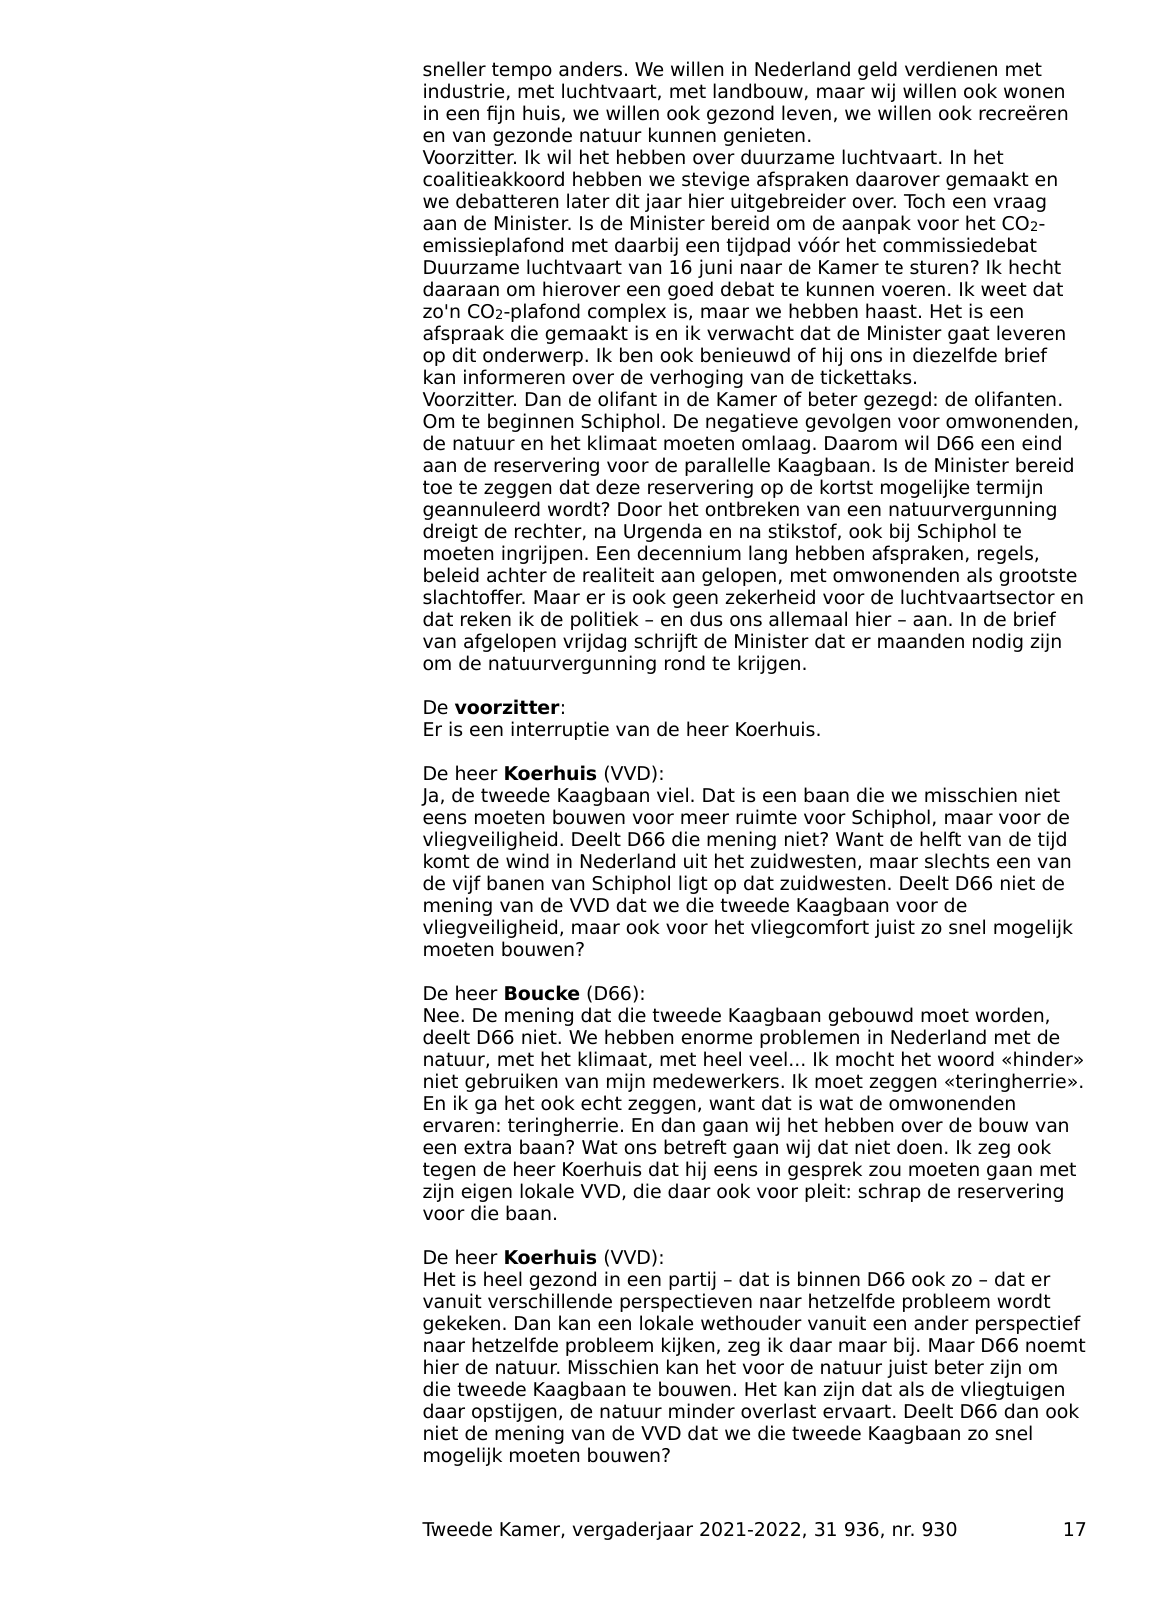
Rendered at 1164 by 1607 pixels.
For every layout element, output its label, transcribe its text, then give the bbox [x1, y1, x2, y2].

text De voorzitter: [422, 697, 1087, 719]
text Het is heel gezond in een partij – dat is binnen D66 ook zo – dat er vanuit verschillende perspectieven naar hetzelfde probleem wordt gekeken. Dan kan een lokale wethouder vanuit een ander perspectief naar hetzelfde probleem kijken, zeg ik daar maar bij. Maar D66 noemt hier de natuur. Misschien kan het voor de natuur juist beter zijn om die tweede Kaagbaan te bouwen. Het kan zijn dat als de vliegtuigen daar opstijgen, de natuur minder overlast ervaart. Deelt D66 dan ook niet de mening van de VVD dat we die tweede Kaagbaan zo snel mogelijk moeten bouwen? [422, 1269, 1087, 1467]
text De heer Koerhuis (VVD): [422, 763, 1087, 785]
text Voorzitter. Dan de olifant in de Kamer of beter gezegd: de olifanten. Om te beginnen Schiphol. De negatieve gevolgen voor omwonenden, de natuur en het klimaat moeten omlaag. Daarom wil D66 een eind aan de reservering voor de parallelle Kaagbaan. Is de Minister bereid toe te zeggen dat deze reservering op de kortst mogelijke termijn geannuleerd wordt? Door het ontbreken van een natuurvergunning dreigt de rechter, na Urgenda en na stikstof, ook bij Schiphol te moeten ingrijpen. Een decennium lang hebben afspraken, regels, beleid achter de realiteit aan gelopen, met omwonenden als grootste slachtoffer. Maar er is ook geen zekerheid voor de luchtvaartsector en dat reken ik de politiek – en dus ons allemaal hier – aan. In de brief van afgelopen vrijdag schrijft de Minister dat er maanden nodig zijn om de natuurvergunning rond te krijgen. [422, 389, 1087, 674]
text De heer Koerhuis (VVD): [422, 1247, 1087, 1269]
text Nee. De mening dat die tweede Kaagbaan gebouwd moet worden, deelt D66 niet. We hebben enorme problemen in Nederland met de natuur, met het klimaat, met heel veel... Ik mocht het woord «hinder» niet gebruiken van mijn medewerkers. Ik moet zeggen «teringherrie». En ik ga het ook echt zeggen, want dat is wat de omwonenden ervaren: teringherrie. En dan gaan wij het hebben over de bouw van een extra baan? Wat ons betreft gaan wij dat niet doen. Ik zeg ook tegen de heer Koerhuis dat hij eens in gesprek zou moeten gaan met zijn eigen lokale VVD, die daar ook voor pleit: schrap de reservering voor die baan. [422, 1005, 1087, 1224]
text De heer Boucke (D66): [422, 983, 1087, 1005]
text sneller tempo anders. We willen in Nederland geld verdienen met industrie, met luchtvaart, met landbouw, maar wij willen ook wonen in een fijn huis, we willen ook gezond leven, we willen ook recreëren en van gezonde natuur kunnen genieten. [422, 59, 1087, 147]
text Er is een interruptie van de heer Koerhuis. [422, 719, 1087, 741]
text Voorzitter. Ik wil het hebben over duurzame luchtvaart. In het coalitieakkoord hebben we stevige afspraken daarover gemaakt en we debatteren later dit jaar hier uitgebreider over. Toch een vraag aan de Minister. Is de Minister bereid om de aanpak voor het CO2-emissieplafond met daarbij een tijdpad vóór het commissiedebat Duurzame luchtvaart van 16 juni naar de Kamer te sturen? Ik hecht daaraan om hierover een goed debat te kunnen voeren. Ik weet dat zo'n CO2-plafond complex is, maar we hebben haast. Het is een afspraak die gemaakt is en ik verwacht dat de Minister gaat leveren op dit onderwerp. Ik ben ook benieuwd of hij ons in diezelfde brief kan informeren over de verhoging van de tickettaks. [422, 147, 1087, 389]
text Ja, de tweede Kaagbaan viel. Dat is een baan die we misschien niet eens moeten bouwen voor meer ruimte voor Schiphol, maar voor de vliegveiligheid. Deelt D66 die mening niet? Want de helft van de tijd komt de wind in Nederland uit het zuidwesten, maar slechts een van de vijf banen van Schiphol ligt op dat zuidwesten. Deelt D66 niet de mening van de VVD dat we die tweede Kaagbaan voor de vliegveiligheid, maar ook voor het vliegcomfort juist zo snel mogelijk moeten bouwen? [422, 785, 1087, 961]
